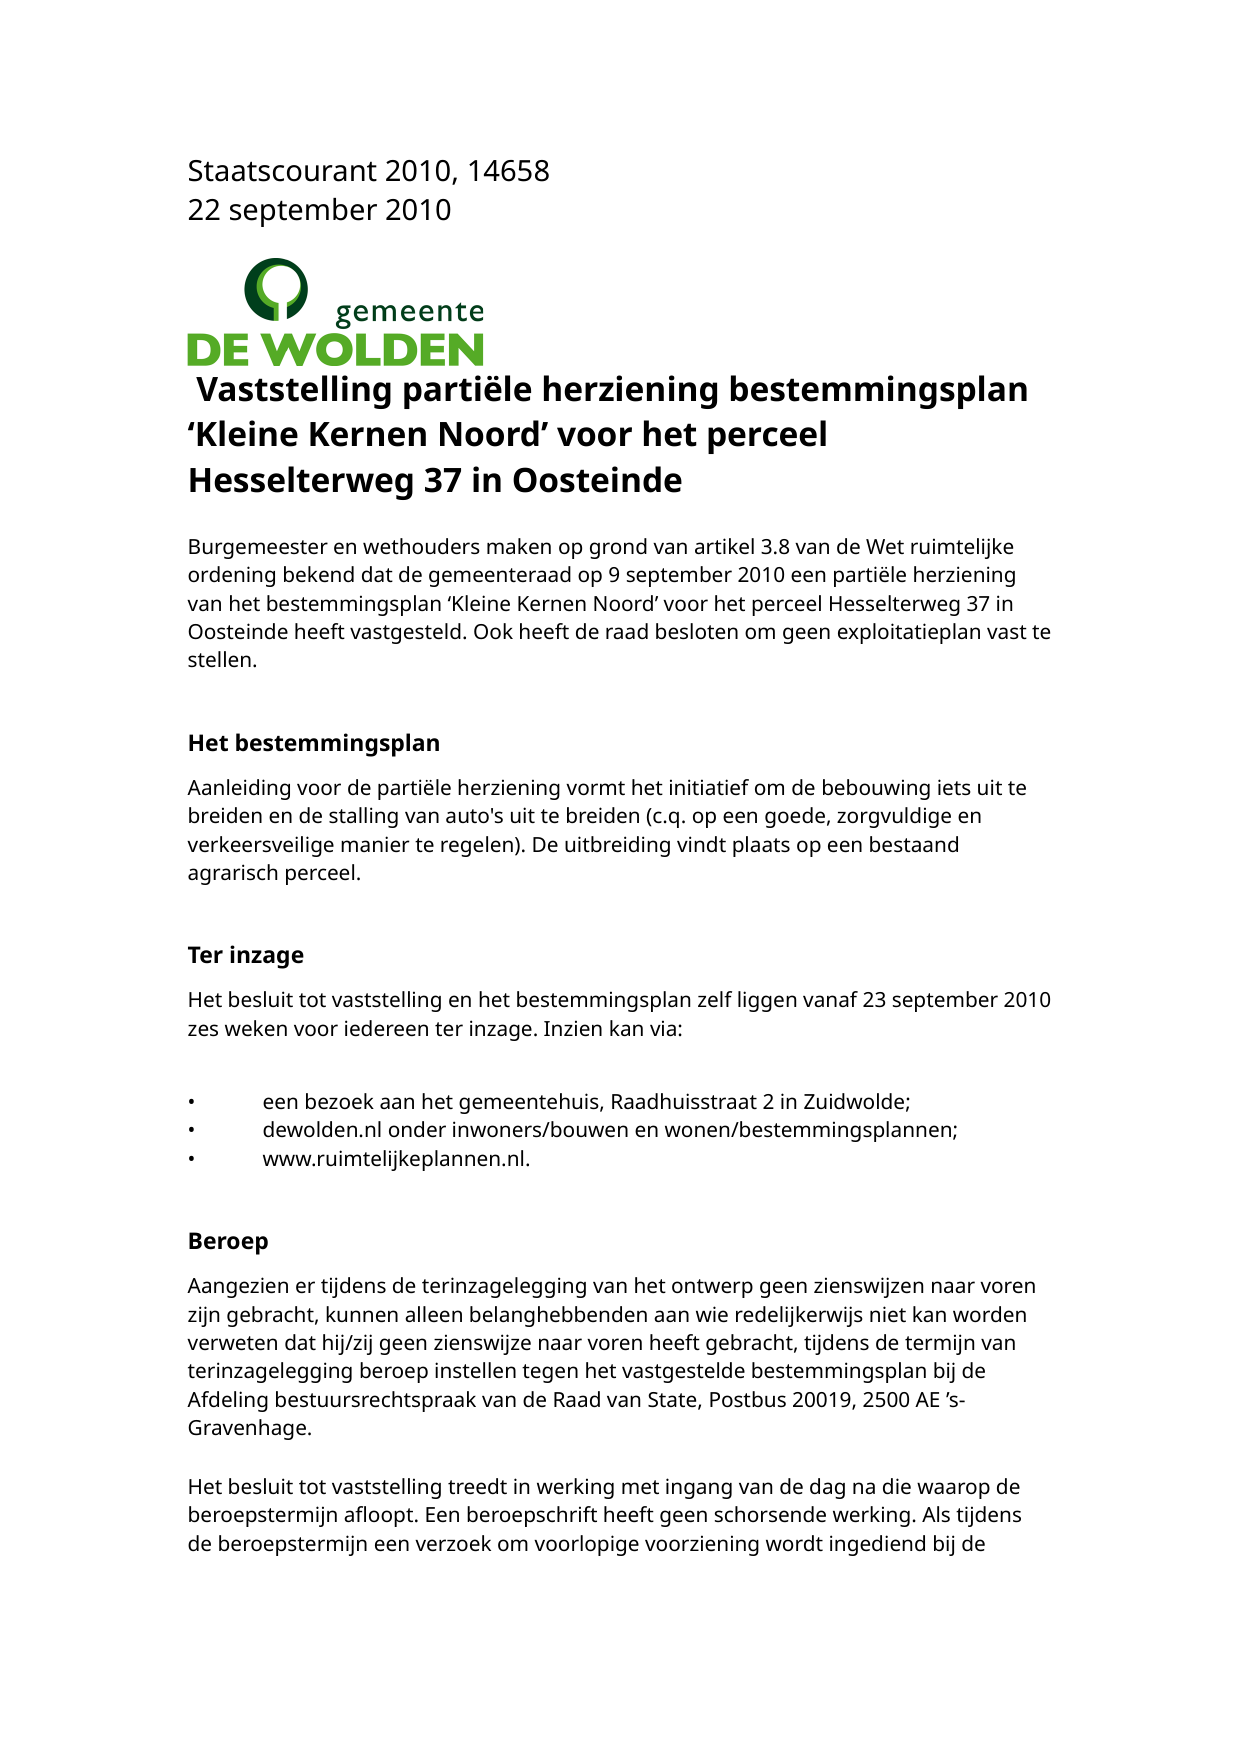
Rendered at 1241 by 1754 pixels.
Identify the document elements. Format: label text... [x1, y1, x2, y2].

list dewolden.nl onder inwoners/bouwen en wonen/bestemmingsplannen; [187, 1116, 1053, 1144]
subtitle Vaststelling partiële herziening bestemmingsplan ‘Kleine Kernen Noord’ voor het perceel Hesselterweg 37 in Oosteinde [187, 271, 1053, 502]
text 22 september 2010 [187, 190, 1053, 229]
text Het besluit tot vaststelling treedt in werking met ingang van de dag na die waarop de beroepstermijn afloopt. Een beroepschrift heeft geen schorsende werking. Als tijdens de beroepstermijn een verzoek om voorlopige voorziening wordt ingediend bij de [187, 1472, 1053, 1557]
subtitle Het bestemmingsplan [187, 727, 1053, 758]
subtitle Ter inzage [187, 939, 1053, 970]
list een bezoek aan het gemeentehuis, Raadhuisstraat 2 in Zuidwolde; [187, 1087, 1053, 1116]
text Burgemeester en wethouders maken op grond van artikel 3.8 van de Wet ruimtelijke ordening bekend dat de gemeenteraad op 9 september 2010 een partiële herziening van het bestemmingsplan ‘Kleine Kernen Noord’ voor het perceel Hesselterweg 37 in Oosteinde heeft vastgesteld. Ook heeft de raad besloten om geen exploitatieplan vast te stellen. [187, 532, 1053, 674]
picture [187, 258, 484, 366]
text Aanleiding voor de partiële herziening vormt het initiatief om de bebouwing iets uit te breiden en de stalling van auto's uit te breiden (c.q. op een goede, zorgvuldige en verkeersveilige manier te regelen). De uitbreiding vindt plaats op een bestaand agrarisch perceel. [187, 773, 1053, 887]
text Het besluit tot vaststelling en het bestemmingsplan zelf liggen vanaf 23 september 2010 zes weken voor iedereen ter inzage. Inzien kan via: [187, 985, 1053, 1042]
text Aangezien er tijdens de terinzagelegging van het ontwerp geen zienswijzen naar voren zijn gebracht, kunnen alleen belanghebbenden aan wie redelijkerwijs niet kan worden verweten dat hij/zij geen zienswijze naar voren heeft gebracht, tijdens de termijn van terinzagelegging beroep instellen tegen het vastgestelde bestemmingsplan bij de Afdeling bestuursrechtspraak van de Raad van State, Postbus 20019, 2500 AE ’s-Gravenhage. [187, 1271, 1053, 1442]
text Staatscourant 2010, 14658 [187, 150, 1053, 190]
list www.ruimtelijkeplannen.nl. [187, 1144, 1053, 1172]
subtitle Beroep [187, 1225, 1053, 1256]
